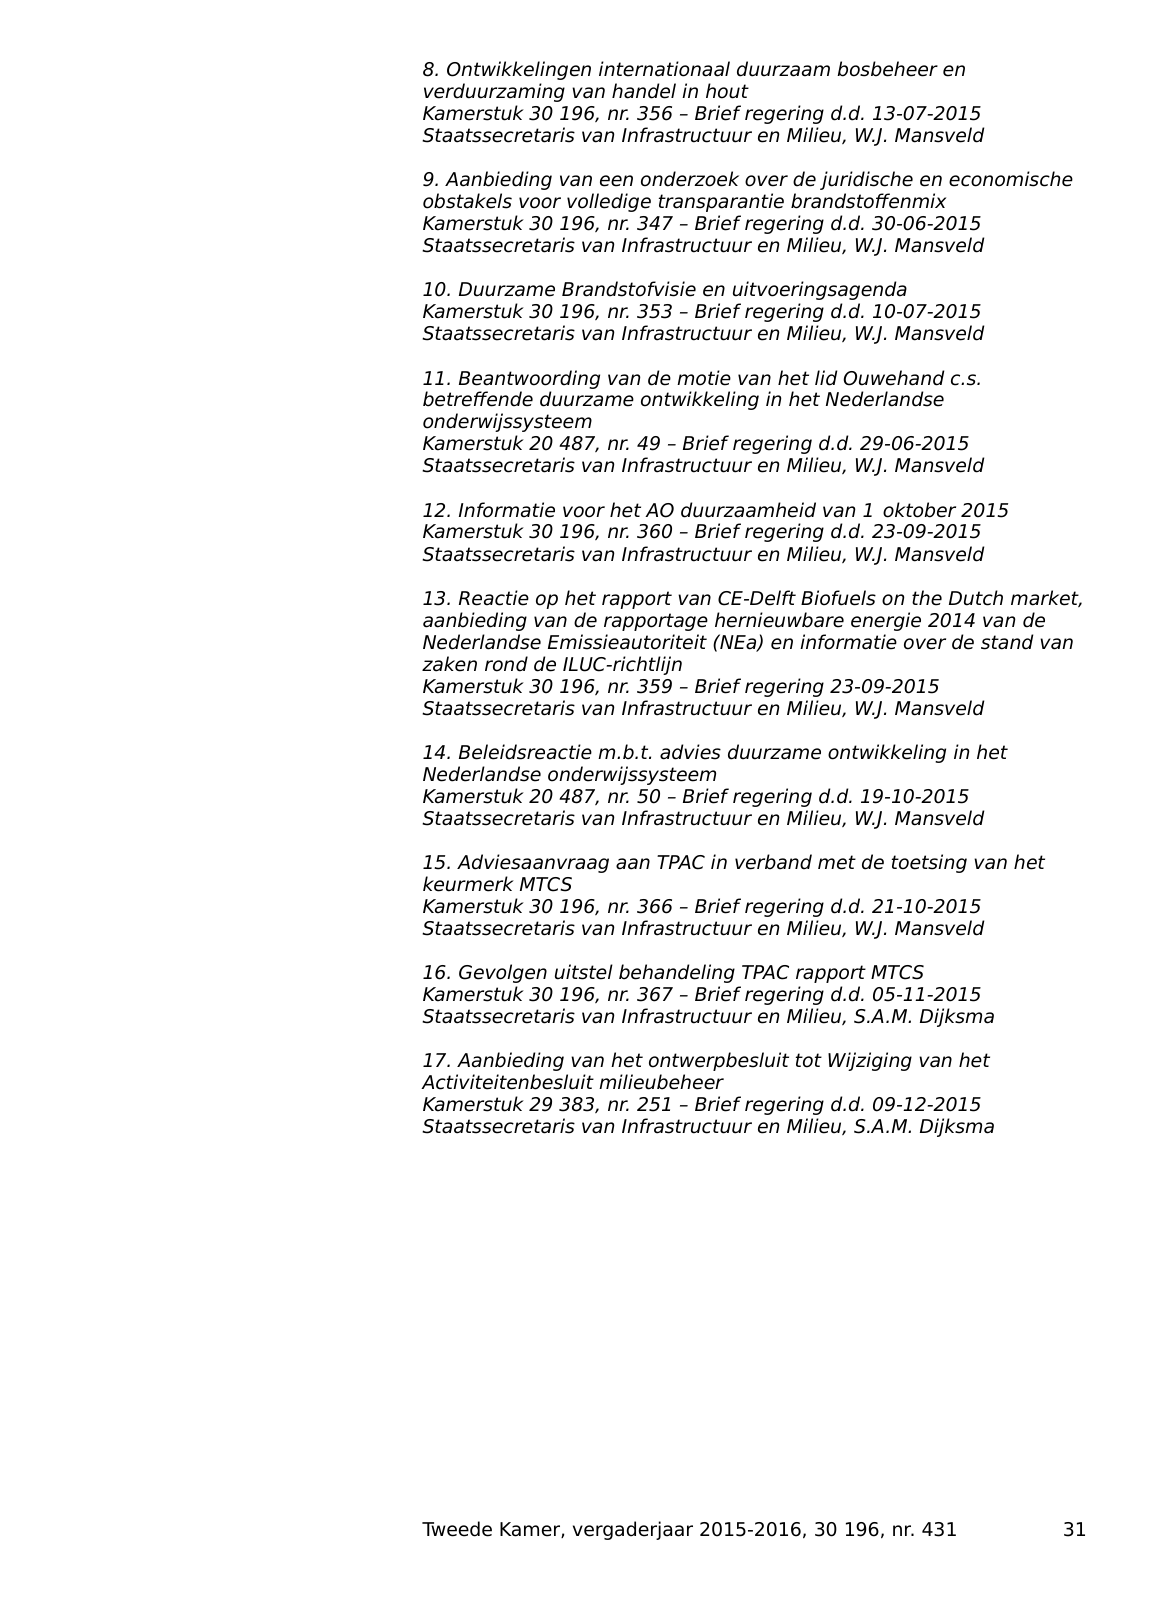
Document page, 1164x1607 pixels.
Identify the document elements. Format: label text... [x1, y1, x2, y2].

text Staatssecretaris van Infrastructuur en Milieu, W.J. Mansveld [422, 455, 1087, 477]
text 16. Gevolgen uitstel behandeling TPAC rapport MTCS [422, 962, 1087, 984]
text 13. Reactie op het rapport van CE-Delft Biofuels on the Dutch market, aanbieding van de rapportage hernieuwbare energie 2014 van de Nederlandse Emissieautoriteit (NEa) en informatie over de stand van zaken rond de ILUC-richtlijn [422, 588, 1087, 676]
text Kamerstuk 30 196, nr. 359 – Brief regering 23-09-2015 [422, 676, 1087, 697]
text 9. Aanbieding van een onderzoek over de juridische en economische obstakels voor volledige transparantie brandstoffenmix [422, 169, 1087, 213]
text Staatssecretaris van Infrastructuur en Milieu, W.J. Mansveld [422, 323, 1087, 345]
text Staatssecretaris van Infrastructuur en Milieu, W.J. Mansveld [422, 543, 1087, 565]
text 12. Informatie voor het AO duurzaamheid van 1 oktober 2015 [422, 499, 1087, 521]
text Kamerstuk 30 196, nr. 347 – Brief regering d.d. 30-06-2015 [422, 213, 1087, 235]
text Kamerstuk 30 196, nr. 360 – Brief regering d.d. 23-09-2015 [422, 521, 1087, 543]
text Kamerstuk 30 196, nr. 353 – Brief regering d.d. 10-07-2015 [422, 301, 1087, 323]
text Staatssecretaris van Infrastructuur en Milieu, W.J. Mansveld [422, 697, 1087, 719]
text Kamerstuk 29 383, nr. 251 – Brief regering d.d. 09-12-2015 [422, 1094, 1087, 1116]
text Staatssecretaris van Infrastructuur en Milieu, W.J. Mansveld [422, 235, 1087, 257]
text Kamerstuk 20 487, nr. 50 – Brief regering d.d. 19-10-2015 [422, 786, 1087, 808]
text 14. Beleidsreactie m.b.t. advies duurzame ontwikkeling in het Nederlandse onderwijssysteem [422, 742, 1087, 786]
text 10. Duurzame Brandstofvisie en uitvoeringsagenda [422, 279, 1087, 301]
text Kamerstuk 30 196, nr. 356 – Brief regering d.d. 13-07-2015 [422, 103, 1087, 125]
text Staatssecretaris van Infrastructuur en Milieu, W.J. Mansveld [422, 808, 1087, 829]
text Staatssecretaris van Infrastructuur en Milieu, W.J. Mansveld [422, 125, 1087, 147]
text Staatssecretaris van Infrastructuur en Milieu, S.A.M. Dijksma [422, 1116, 1087, 1138]
text 17. Aanbieding van het ontwerpbesluit tot Wijziging van het Activiteitenbesluit milieubeheer [422, 1050, 1087, 1094]
text Staatssecretaris van Infrastructuur en Milieu, W.J. Mansveld [422, 918, 1087, 940]
text 15. Adviesaanvraag aan TPAC in verband met de toetsing van het keurmerk MTCS [422, 852, 1087, 896]
text Staatssecretaris van Infrastructuur en Milieu, S.A.M. Dijksma [422, 1006, 1087, 1028]
text 8. Ontwikkelingen internationaal duurzaam bosbeheer en verduurzaming van handel in hout [422, 59, 1087, 103]
text Kamerstuk 30 196, nr. 366 – Brief regering d.d. 21-10-2015 [422, 896, 1087, 918]
text Kamerstuk 30 196, nr. 367 – Brief regering d.d. 05-11-2015 [422, 984, 1087, 1006]
text Kamerstuk 20 487, nr. 49 – Brief regering d.d. 29-06-2015 [422, 433, 1087, 455]
text 11. Beantwoording van de motie van het lid Ouwehand c.s. betreffende duurzame ontwikkeling in het Nederlandse onderwijssysteem [422, 367, 1087, 433]
